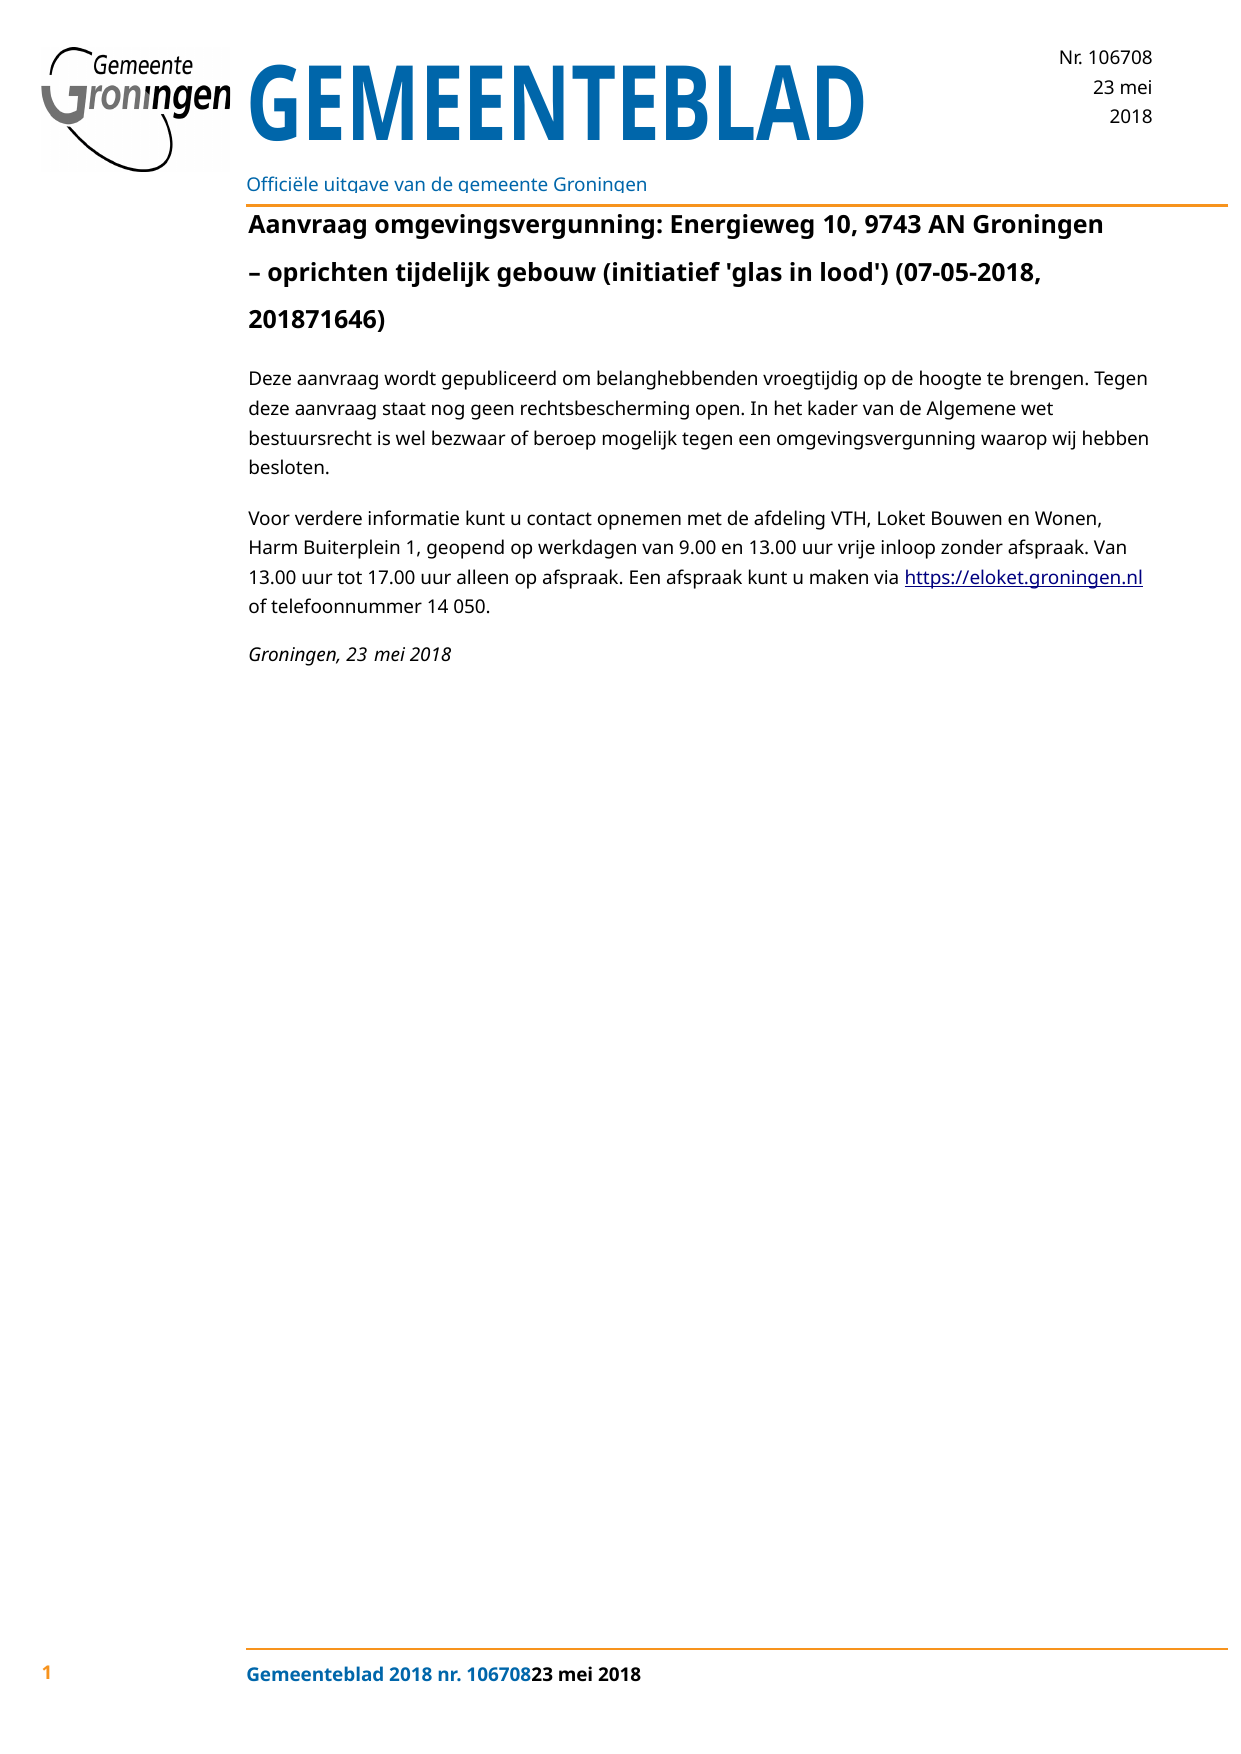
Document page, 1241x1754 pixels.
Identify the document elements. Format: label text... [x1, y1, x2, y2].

text Groningen, 23 mei 2018 [248, 641, 1152, 667]
text Voor verdere informatie kunt u contact opnemen met de afdeling VTH, Loket Bouwen en Wonen, Harm Buiterplein 1, geopend op werkdagen van 9.00 en 13.00 uur vrije inloop zonder afspraak. Van 13.00 uur tot 17.00 uur alleen op afspraak. Een afspraak kunt u maken via https://eloket.groningen.nl of telefoonnummer 14 050. [248, 505, 1152, 619]
picture [41, 47, 231, 172]
text Deze aanvraag wordt gepubliceerd om belanghebbenden vroegtijdig op de hoogte te brengen. Tegen deze aanvraag staat nog geen rechtsbescherming open. In het kader van de Algemene wet bestuursrecht is wel bezwaar of beroep mogelijk tegen een omgevingsvergunning waarop wij hebben besloten. [248, 366, 1152, 480]
text Aanvraag omgevingsvergunning: Energieweg 10, 9743 AN Groningen – oprichten tijdelijk gebouw (initiatief 'glas in lood') (07-05-2018, 201871646) [248, 207, 1152, 336]
